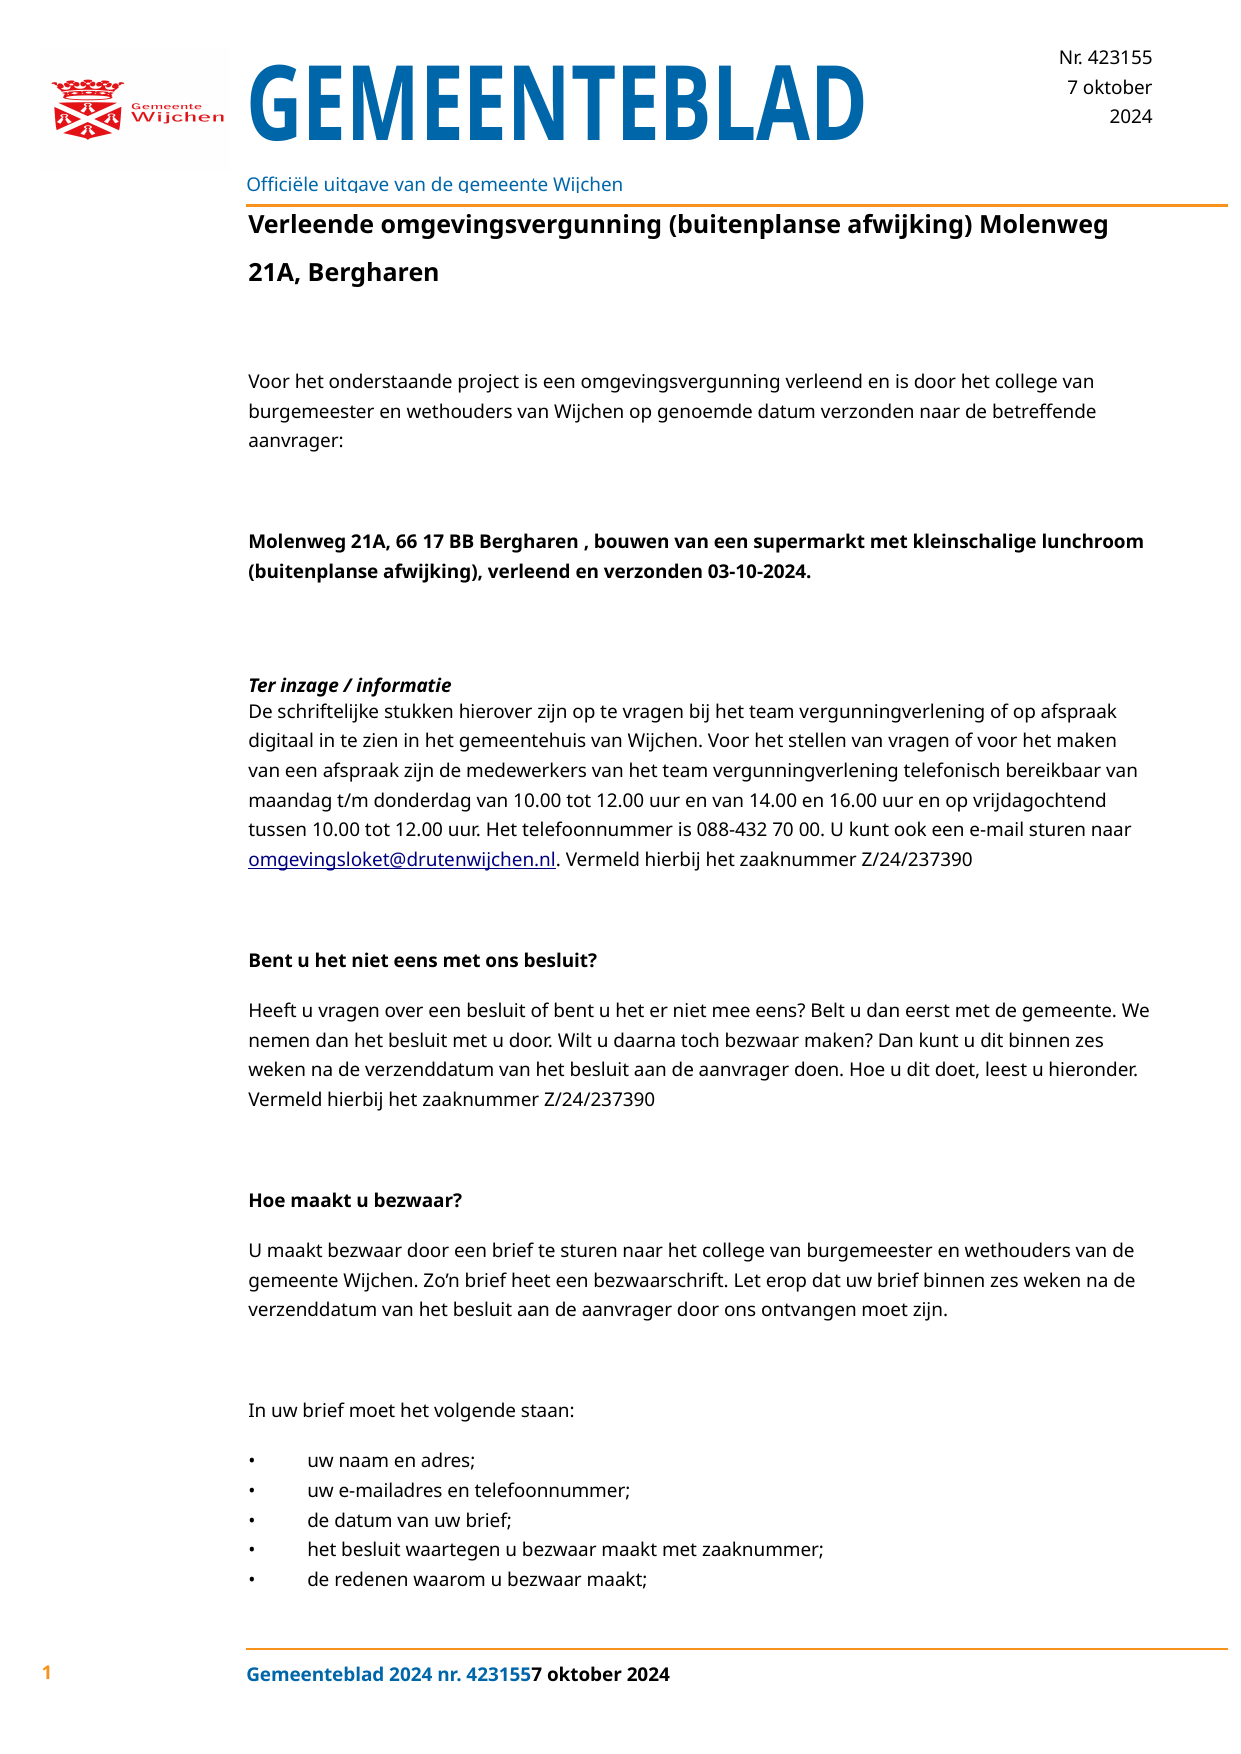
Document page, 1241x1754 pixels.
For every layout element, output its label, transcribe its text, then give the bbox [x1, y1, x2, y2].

text Heeft u vragen over een besluit of bent u het er niet mee eens? Belt u dan eerst met de gemeente. We nemen dan het besluit met u door. Wilt u daarna toch bezwaar maken? Dan kunt u dit binnen zes weken na de verzenddatum van het besluit aan de aanvrager doen. Hoe u dit doet, leest u hieronder. Vermeld hierbij het zaaknummer Z/24/237390 [248, 997, 1152, 1112]
text U maakt bezwaar door een brief te sturen naar het college van burgemeester en wethouders van de gemeente Wijchen. Zo’n brief heet een bezwaarschrift. Let erop dat uw brief binnen zes weken na de verzenddatum van het besluit aan de aanvrager door ons ontvangen moet zijn. [248, 1237, 1152, 1322]
picture [41, 47, 231, 172]
text Hoe maakt u bezwaar? [248, 1187, 1152, 1212]
text Verleende omgevingsvergunning (buitenplanse afwijking) Molenweg 21A, Bergharen [248, 207, 1152, 288]
text Bent u het niet eens met ons besluit? [248, 947, 1152, 972]
list het besluit waartegen u bezwaar maakt met zaaknummer; [248, 1536, 1152, 1562]
text Molenweg 21A, 66 17 BB Bergharen , bouwen van een supermarkt met kleinschalige lunchroom (buitenplanse afwijking), verleend en verzonden 03-10-2024. [248, 528, 1152, 584]
text De schriftelijke stukken hierover zijn op te vragen bij het team vergunningverlening of op afspraak digitaal in te zien in het gemeentehuis van Wijchen. Voor het stellen van vragen of voor het maken van een afspraak zijn de medewerkers van het team vergunningverlening telefonisch bereikbaar van maandag t/m donderdag van 10.00 tot 12.00 uur en van 14.00 en 16.00 uur en op vrijdagochtend tussen 10.00 tot 12.00 uur. Het telefoonnummer is 088-432 70 00. U kunt ook een e-mail sturen naar omgevingsloket@drutenwijchen.nl. Vermeld hierbij het zaaknummer Z/24/237390 [248, 698, 1152, 872]
list de datum van uw brief; [248, 1507, 1152, 1532]
list uw e-mailadres en telefoonnummer; [248, 1477, 1152, 1503]
list de redenen waarom u bezwaar maakt; [248, 1566, 1152, 1592]
text In uw brief moet het volgende staan: [248, 1397, 1152, 1423]
list uw naam en adres; [248, 1448, 1152, 1473]
text Voor het onderstaande project is een omgevingsvergunning verleend en is door het college van burgemeester en wethouders van Wijchen op genoemde datum verzonden naar de betreffende aanvrager: [248, 368, 1152, 453]
text Ter inzage / informatie [248, 672, 1152, 698]
